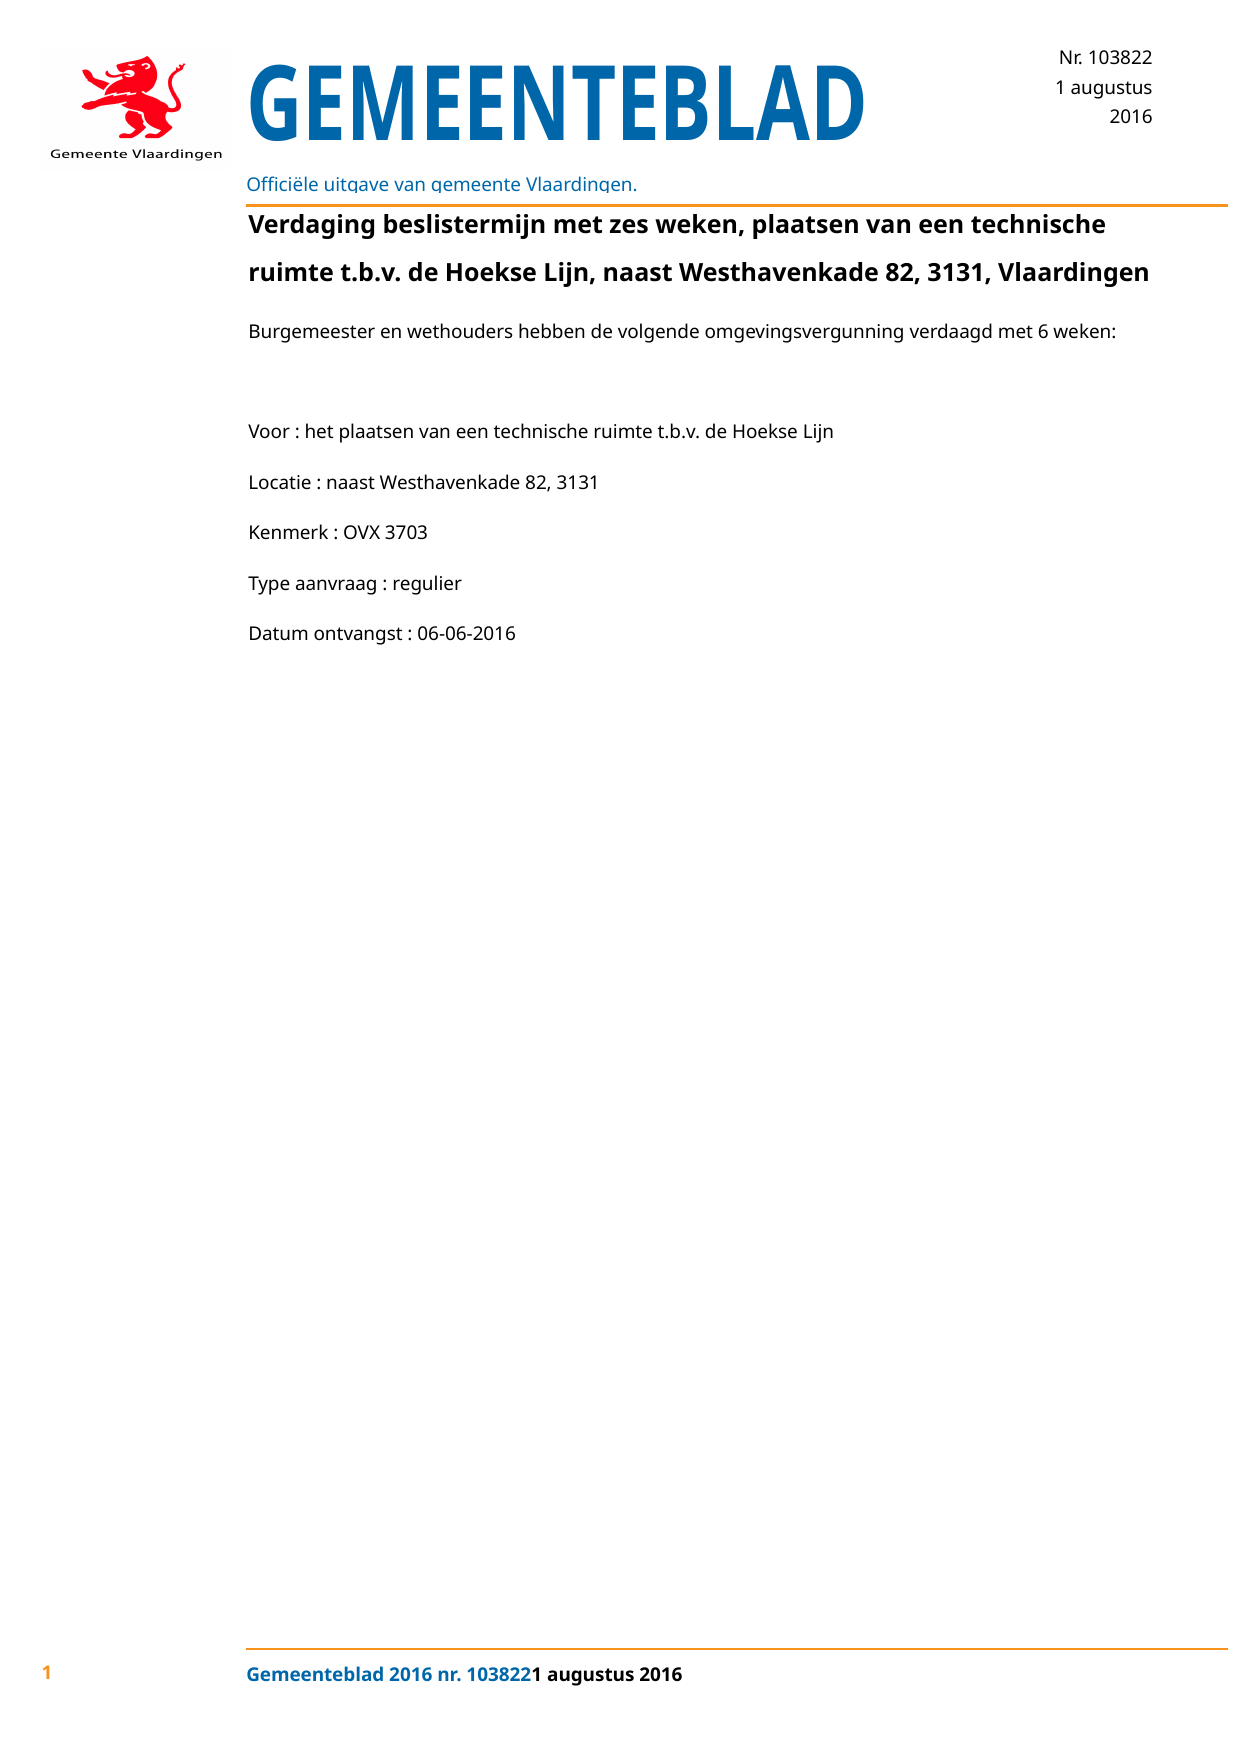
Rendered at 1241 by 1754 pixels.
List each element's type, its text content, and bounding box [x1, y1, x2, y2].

text Datum ontvangst : 06-06-2016 [248, 620, 1152, 646]
text Type aanvraag : regulier [248, 570, 1152, 596]
text Locatie : naast Westhavenkade 82, 3131 [248, 469, 1152, 495]
picture [41, 47, 231, 172]
text Verdaging beslistermijn met zes weken, plaatsen van een technische ruimte t.b.v. de Hoekse Lijn, naast Westhavenkade 82, 3131, Vlaardingen [248, 207, 1152, 288]
text Voor : het plaatsen van een technische ruimte t.b.v. de Hoekse Lijn [248, 419, 1152, 444]
text Burgemeester en wethouders hebben de volgende omgevingsvergunning verdaagd met 6 weken: [248, 318, 1152, 344]
text Kenmerk : OVX 3703 [248, 519, 1152, 545]
